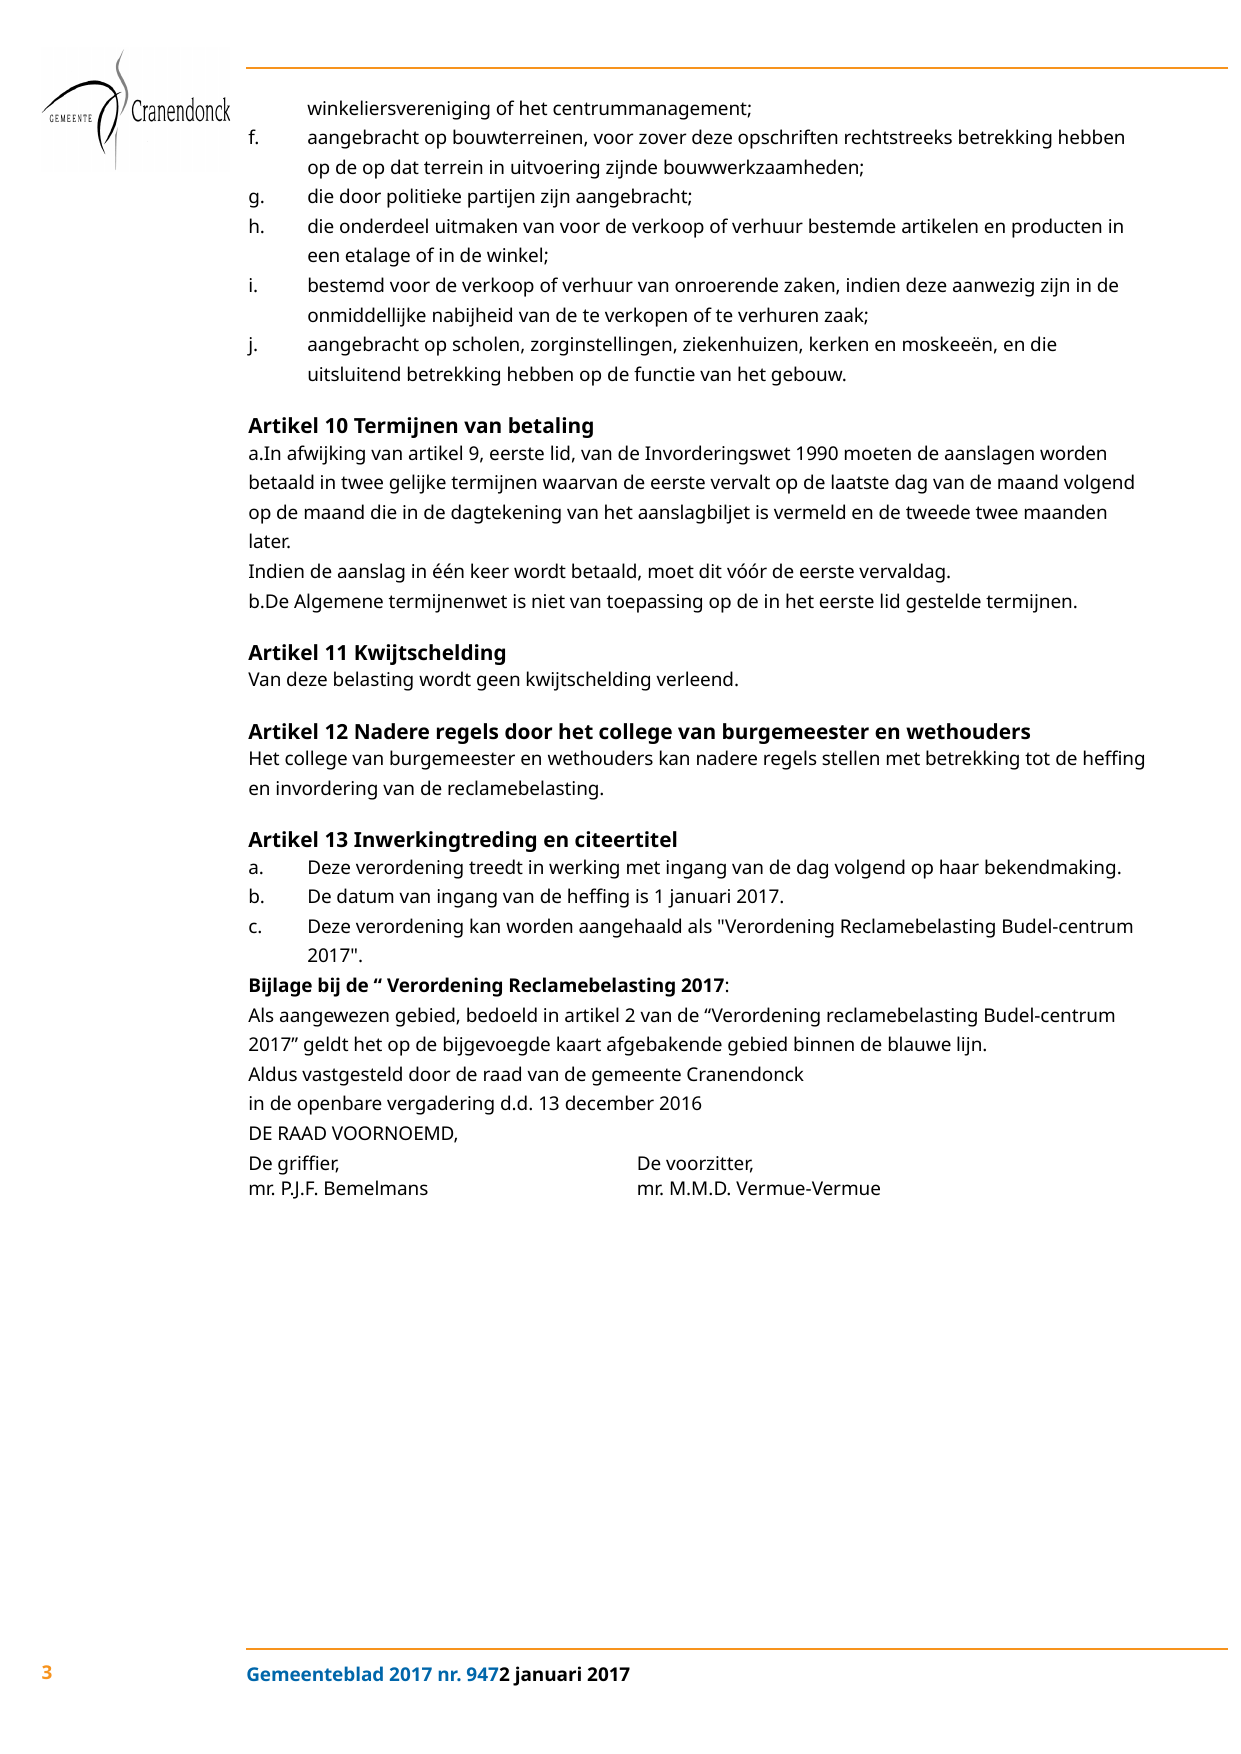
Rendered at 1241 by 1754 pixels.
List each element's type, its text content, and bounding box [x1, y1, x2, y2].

text Artikel 10 Termijnen van betaling [248, 411, 1152, 440]
text Artikel 13 Inwerkingtreding en citeertitel [248, 826, 1152, 854]
table_header [248, 1205, 637, 1230]
table_cell [248, 1230, 637, 1256]
picture [41, 47, 231, 172]
table_header De voorzitter, [637, 1150, 1152, 1176]
text a.In afwijking van artikel 9, eerste lid, van de Invorderingswet 1990 moeten de aanslagen worden betaald in twee gelijke termijnen waarvan de eerste vervalt op de laatste dag van de maand volgend op de maand die in de dagtekening van het aanslagbiljet is vermeld en de tweede twee maanden later. [248, 440, 1152, 554]
list die door politieke partijen zijn aangebracht; [248, 183, 1152, 209]
text Bijlage bij de “ Verordening Reclamebelasting 2017: [248, 972, 1152, 998]
text b.De Algemene termijnenwet is niet van toepassing op de in het eerste lid gestelde termijnen. [248, 588, 1152, 613]
text Het college van burgemeester en wethouders kan nadere regels stellen met betrekking tot de heffing en invordering van de reclamebelasting. [248, 746, 1152, 801]
text Als aangewezen gebied, bedoeld in artikel 2 van de “Verordening reclamebelasting Budel-centrum 2017” geldt het op de bijgevoegde kaart afgebakende gebied binnen de blauwe lijn. [248, 1002, 1152, 1057]
text Aldus vastgesteld door de raad van de gemeente Cranendonck [248, 1061, 1152, 1087]
list aangebracht op scholen, zorginstellingen, ziekenhuizen, kerken en moskeeën, en die uitsluitend betrekking hebben op de functie van het gebouw. [248, 331, 1152, 387]
list De datum van ingang van de heffing is 1 januari 2017. [248, 883, 1152, 909]
text Indien de aanslag in één keer wordt betaald, moet dit vóór de eerste vervaldag. [248, 558, 1152, 584]
list die onderdeel uitmaken van voor de verkoop of verhuur bestemde artikelen en producten in een etalage of in de winkel; [248, 213, 1152, 268]
list Deze verordening treedt in werking met ingang van de dag volgend op haar bekendmaking. [248, 854, 1152, 880]
text DE RAAD VOORNOEMD, [248, 1120, 1152, 1146]
table_cell [637, 1230, 1152, 1256]
table_cell mr. M.M.D. Vermue-Vermue [637, 1176, 1152, 1201]
text Van deze belasting wordt geen kwijtschelding verleend. [248, 667, 1152, 692]
list Deze verordening kan worden aangehaald als "Verordening Reclamebelasting Budel-centrum 2017". [248, 913, 1152, 968]
table_header [637, 1205, 1152, 1230]
table_header De griffier, [248, 1150, 637, 1176]
table_cell mr. P.J.F. Bemelmans [248, 1176, 637, 1201]
text in de openbare vergadering d.d. 13 december 2016 [248, 1091, 1152, 1116]
text Artikel 12 Nadere regels door het college van burgemeester en wethouders [248, 717, 1152, 746]
list winkeliersvereniging of het centrummanagement; [248, 95, 1152, 121]
list aangebracht op bouwterreinen, voor zover deze opschriften rechtstreeks betrekking hebben op de op dat terrein in uitvoering zijnde bouwwerkzaamheden; [248, 124, 1152, 180]
text Artikel 11 Kwijtschelding [248, 638, 1152, 667]
list bestemd voor de verkoop of verhuur van onroerende zaken, indien deze aanwezig zijn in de onmiddellijke nabijheid van de te verkopen of te verhuren zaak; [248, 272, 1152, 328]
